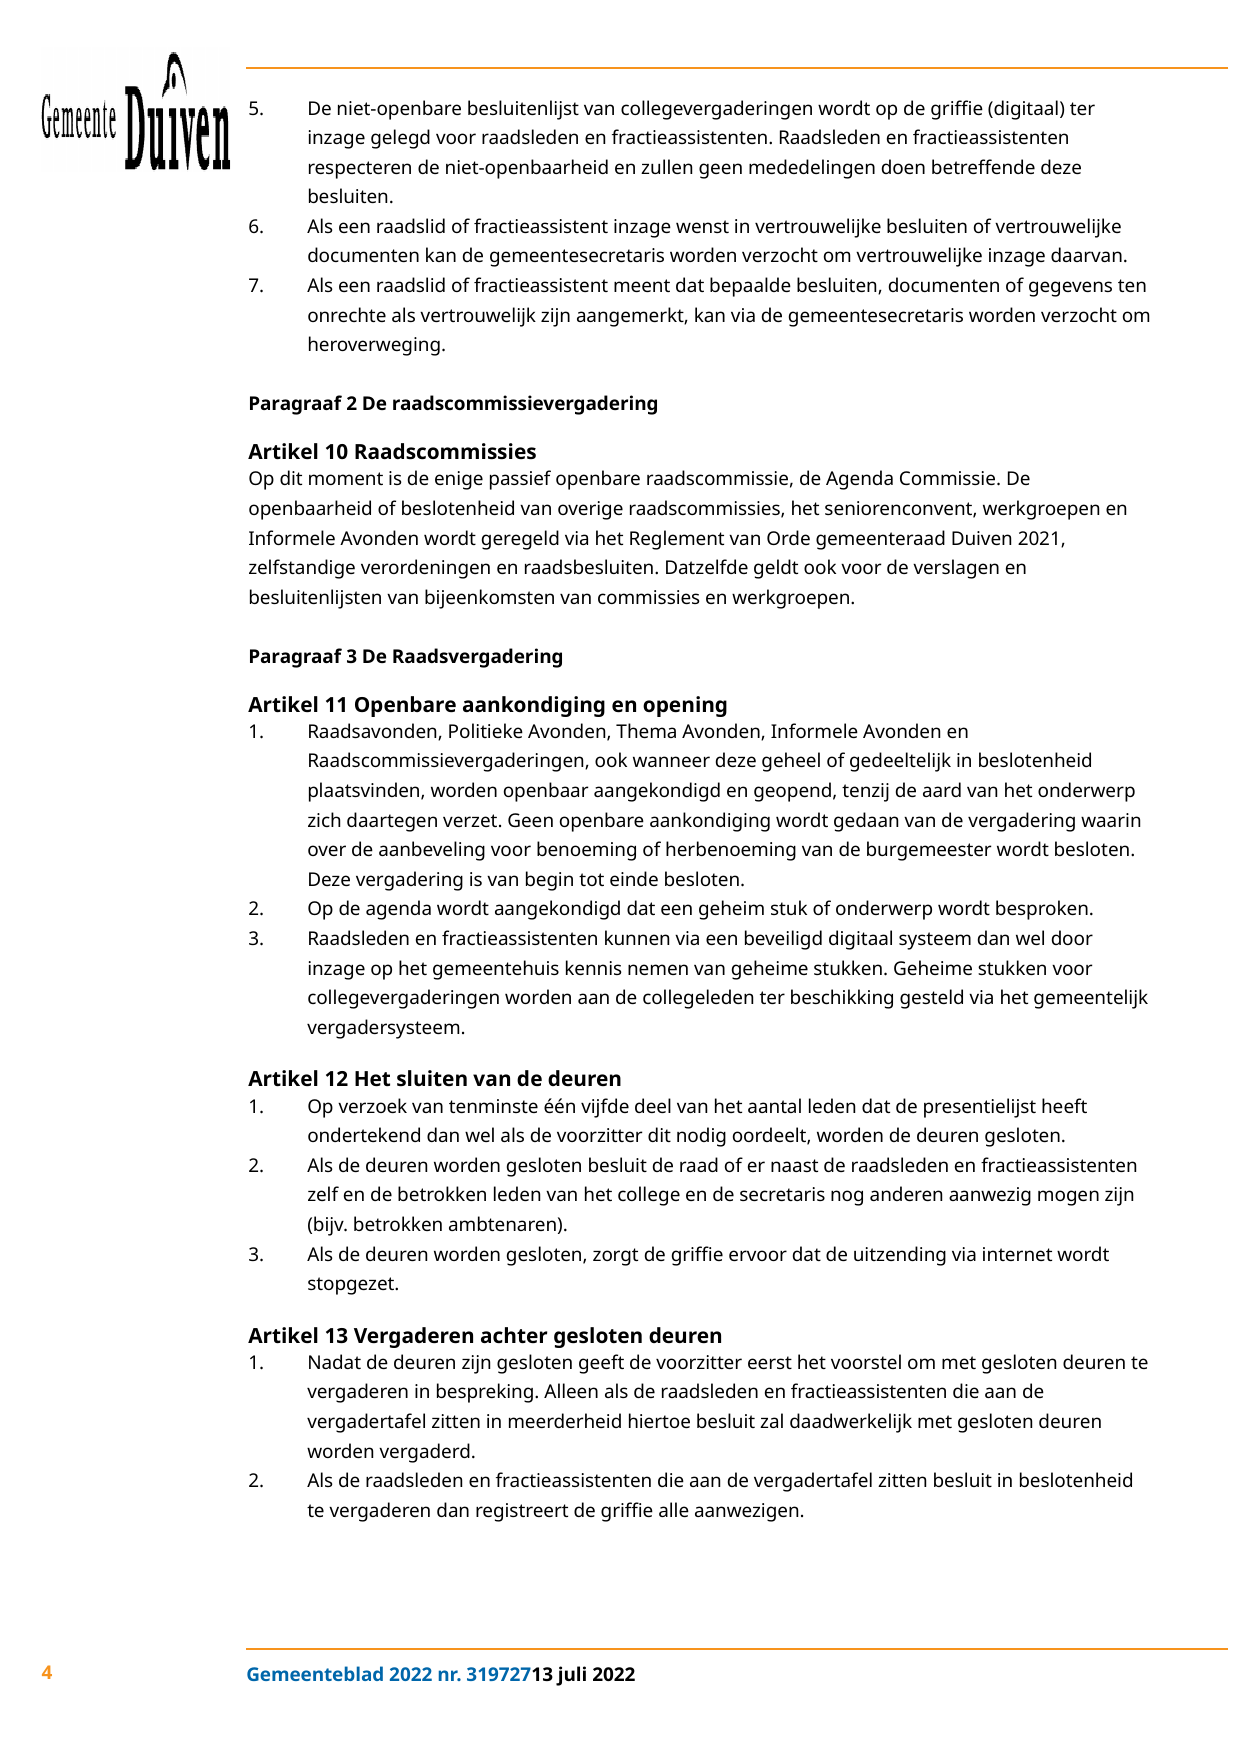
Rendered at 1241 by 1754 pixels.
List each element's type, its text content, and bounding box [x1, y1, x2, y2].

list Raadsleden en fractieassistenten kunnen via een beveiligd digitaal systeem dan wel door inzage op het gemeentehuis kennis nemen van geheime stukken. Geheime stukken voor collegevergaderingen worden aan de collegeleden ter beschikking gesteld via het gemeentelijk vergadersysteem. [248, 925, 1152, 1040]
text Artikel 13 Vergaderen achter gesloten deuren [248, 1321, 1152, 1349]
list Nadat de deuren zijn gesloten geeft de voorzitter eerst het voorstel om met gesloten deuren te vergaderen in bespreking. Alleen als de raadsleden en fractieassistenten die aan de vergadertafel zitten in meerderheid hiertoe besluit zal daadwerkelijk met gesloten deuren worden vergaderd. [248, 1349, 1152, 1464]
list Als een raadslid of fractieassistent meent dat bepaalde besluiten, documenten of gegevens ten onrechte als vertrouwelijk zijn aangemerkt, kan via de gemeentesecretaris worden verzocht om heroverweging. [248, 272, 1152, 357]
list De niet-openbare besluitenlijst van collegevergaderingen wordt op de griffie (digitaal) ter inzage gelegd voor raadsleden en fractieassistenten. Raadsleden en fractieassistenten respecteren de niet-openbaarheid en zullen geen mededelingen doen betreffende deze besluiten. [248, 95, 1152, 209]
list Als een raadslid of fractieassistent inzage wenst in vertrouwelijke besluiten of vertrouwelijke documenten kan de gemeentesecretaris worden verzocht om vertrouwelijke inzage daarvan. [248, 213, 1152, 268]
text Artikel 11 Openbare aankondiging en opening [248, 690, 1152, 718]
text Paragraaf 3 De Raadsvergadering [248, 643, 1152, 669]
list Als de raadsleden en fractieassistenten die aan de vergadertafel zitten besluit in beslotenheid te vergaderen dan registreert de griffie alle aanwezigen. [248, 1467, 1152, 1523]
list Als de deuren worden gesloten besluit de raad of er naast de raadsleden en fractieassistenten zelf en de betrokken leden van het college en de secretaris nog anderen aanwezig mogen zijn (bijv. betrokken ambtenaren). [248, 1152, 1152, 1237]
text Paragraaf 2 De raadscommissievergadering [248, 391, 1152, 416]
list Op verzoek van tenminste één vijfde deel van het aantal leden dat de presentielijst heeft ondertekend dan wel als de voorzitter dit nodig oordeelt, worden de deuren gesloten. [248, 1093, 1152, 1148]
picture [41, 47, 231, 172]
list Als de deuren worden gesloten, zorgt de griffie ervoor dat de uitzending via internet wordt stopgezet. [248, 1241, 1152, 1296]
text Op dit moment is de enige passief openbare raadscommissie, de Agenda Commissie. De openbaarheid of beslotenheid van overige raadscommissies, het seniorenconvent, werkgroepen en Informele Avonden wordt geregeld via het Reglement van Orde gemeenteraad Duiven 2021, zelfstandige verordeningen en raadsbesluiten. Datzelfde geldt ook voor de verslagen en besluitenlijsten van bijeenkomsten van commissies en werkgroepen. [248, 466, 1152, 610]
text Artikel 12 Het sluiten van de deuren [248, 1064, 1152, 1093]
text Artikel 10 Raadscommissies [248, 437, 1152, 466]
list Op de agenda wordt aangekondigd dat een geheim stuk of onderwerp wordt besproken. [248, 896, 1152, 921]
list Raadsavonden, Politieke Avonden, Thema Avonden, Informele Avonden en Raadscommissievergaderingen, ook wanneer deze geheel of gedeeltelijk in beslotenheid plaatsvinden, worden openbaar aangekondigd en geopend, tenzij de aard van het onderwerp zich daartegen verzet. Geen openbare aankondiging wordt gedaan van de vergadering waarin over de aanbeveling voor benoeming of herbenoeming van de burgemeester wordt besloten. Deze vergadering is van begin tot einde besloten. [248, 718, 1152, 892]
